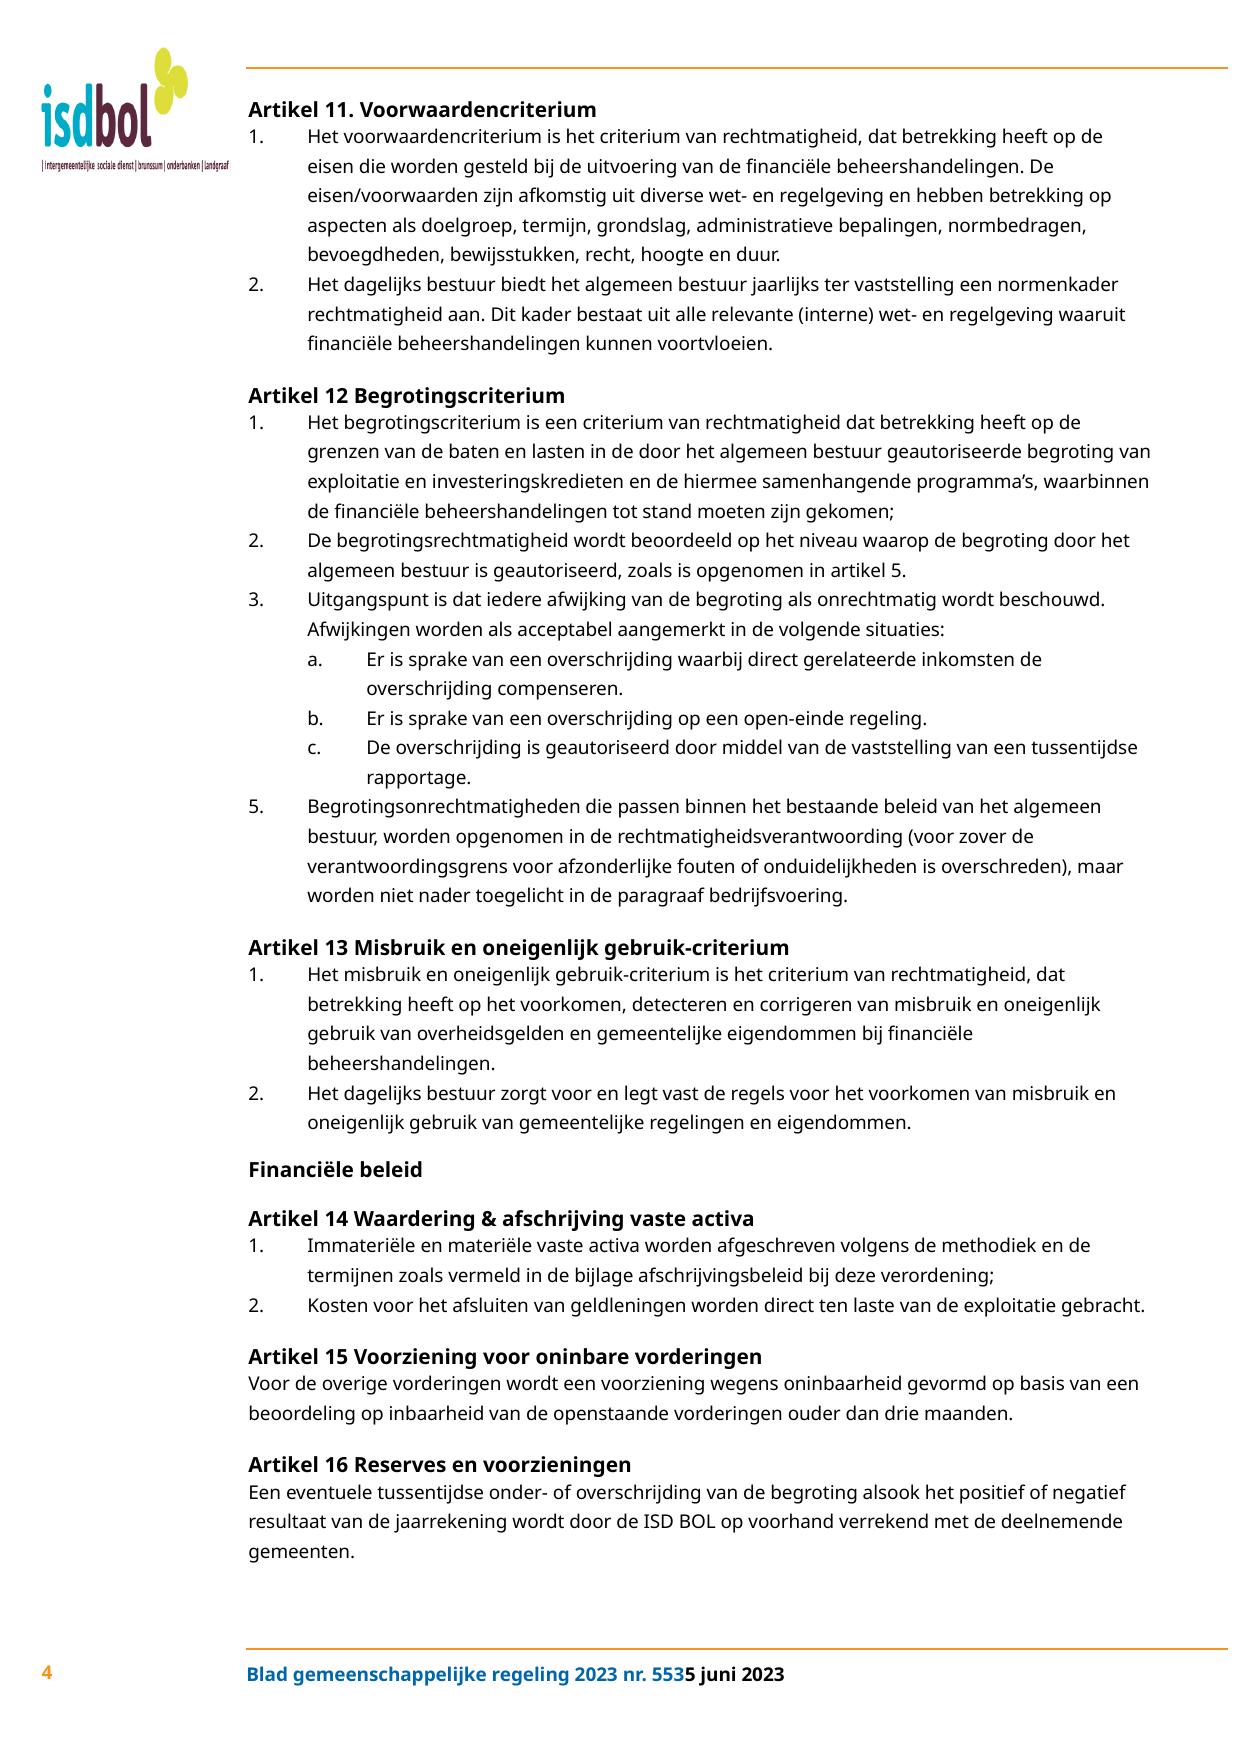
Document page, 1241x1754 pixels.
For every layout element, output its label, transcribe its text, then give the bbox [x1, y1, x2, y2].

list Het voorwaardencriterium is het criterium van rechtmatigheid, dat betrekking heeft op de eisen die worden gesteld bij de uitvoering van de financiële beheershandelingen. De eisen/voorwaarden zijn afkomstig uit diverse wet- en regelgeving en hebben betrekking op aspecten als doelgroep, termijn, grondslag, administratieve bepalingen, normbedragen, bevoegdheden, bewijsstukken, recht, hoogte en duur. [248, 123, 1152, 267]
text Artikel 15 Voorziening voor oninbare vorderingen [248, 1342, 1152, 1371]
list De begrotingsrechtmatigheid wordt beoordeeld op het niveau waarop de begroting door het algemeen bestuur is geautoriseerd, zoals is opgenomen in artikel 5. [248, 527, 1152, 583]
list Het begrotingscriterium is een criterium van rechtmatigheid dat betrekking heeft op de grenzen van de baten en lasten in de door het algemeen bestuur geautoriseerde begroting van exploitatie en investeringskredieten en de hiermee samenhangende programma’s, waarbinnen de financiële beheershandelingen tot stand moeten zijn gekomen; [248, 409, 1152, 524]
text Artikel 12 Begrotingscriterium [248, 381, 1152, 409]
list Begrotingsonrechtmatigheden die passen binnen het bestaande beleid van het algemeen bestuur, worden opgenomen in de rechtmatigheidsverantwoording (voor zover de verantwoordingsgrens voor afzonderlijke fouten of onduidelijkheden is overschreden), maar worden niet nader toegelicht in de paragraaf bedrijfsvoering. [248, 794, 1152, 908]
text Financiële beleid [248, 1155, 1152, 1183]
list Het dagelijks bestuur biedt het algemeen bestuur jaarlijks ter vaststelling een normenkader rechtmatigheid aan. Dit kader bestaat uit alle relevante (interne) wet- en regelgeving waaruit financiële beheershandelingen kunnen voortvloeien. [248, 271, 1152, 356]
list Er is sprake van een overschrijding waarbij direct gerelateerde inkomsten de overschrijding compenseren. [307, 646, 1152, 701]
list Het dagelijks bestuur zorgt voor en legt vast de regels voor het voorkomen van misbruik en oneigenlijk gebruik van gemeentelijke regelingen en eigendommen. [248, 1080, 1152, 1135]
list Het misbruik en oneigenlijk gebruik-criterium is het criterium van rechtmatigheid, dat betrekking heeft op het voorkomen, detecteren en corrigeren van misbruik en oneigenlijk gebruik van overheidsgelden en gemeentelijke eigendommen bij financiële beheershandelingen. [248, 961, 1152, 1076]
list Er is sprake van een overschrijding op een open-einde regeling. [307, 705, 1152, 731]
list Kosten voor het afsluiten van geldleningen worden direct ten laste van de exploitatie gebracht. [248, 1292, 1152, 1317]
text Voor de overige vorderingen wordt een voorziening wegens oninbaarheid gevormd op basis van een beoordeling op inbaarheid van de openstaande vorderingen ouder dan drie maanden. [248, 1371, 1152, 1426]
text Artikel 13 Misbruik en oneigenlijk gebruik-criterium [248, 933, 1152, 961]
text Een eventuele tussentijdse onder- of overschrijding van de begroting alsook het positief of negatief resultaat van de jaarrekening wordt door de ISD BOL op voorhand verrekend met de deelnemende gemeenten. [248, 1479, 1152, 1564]
list De overschrijding is geautoriseerd door middel van de vaststelling van een tussentijdse rapportage. [307, 734, 1152, 790]
picture [41, 47, 231, 172]
text Artikel 11. Voorwaardencriterium [248, 95, 1152, 123]
text Artikel 14 Waardering & afschrijving vaste activa [248, 1204, 1152, 1233]
list Uitgangspunt is dat iedere afwijking van de begroting als onrechtmatig wordt beschouwd. Afwijkingen worden als acceptabel aangemerkt in de volgende situaties: [248, 587, 1152, 642]
text Artikel 16 Reserves en voorzieningen [248, 1451, 1152, 1479]
list Immateriële en materiële vaste activa worden afgeschreven volgens de methodiek en de termijnen zoals vermeld in de bijlage afschrijvingsbeleid bij deze verordening; [248, 1233, 1152, 1288]
